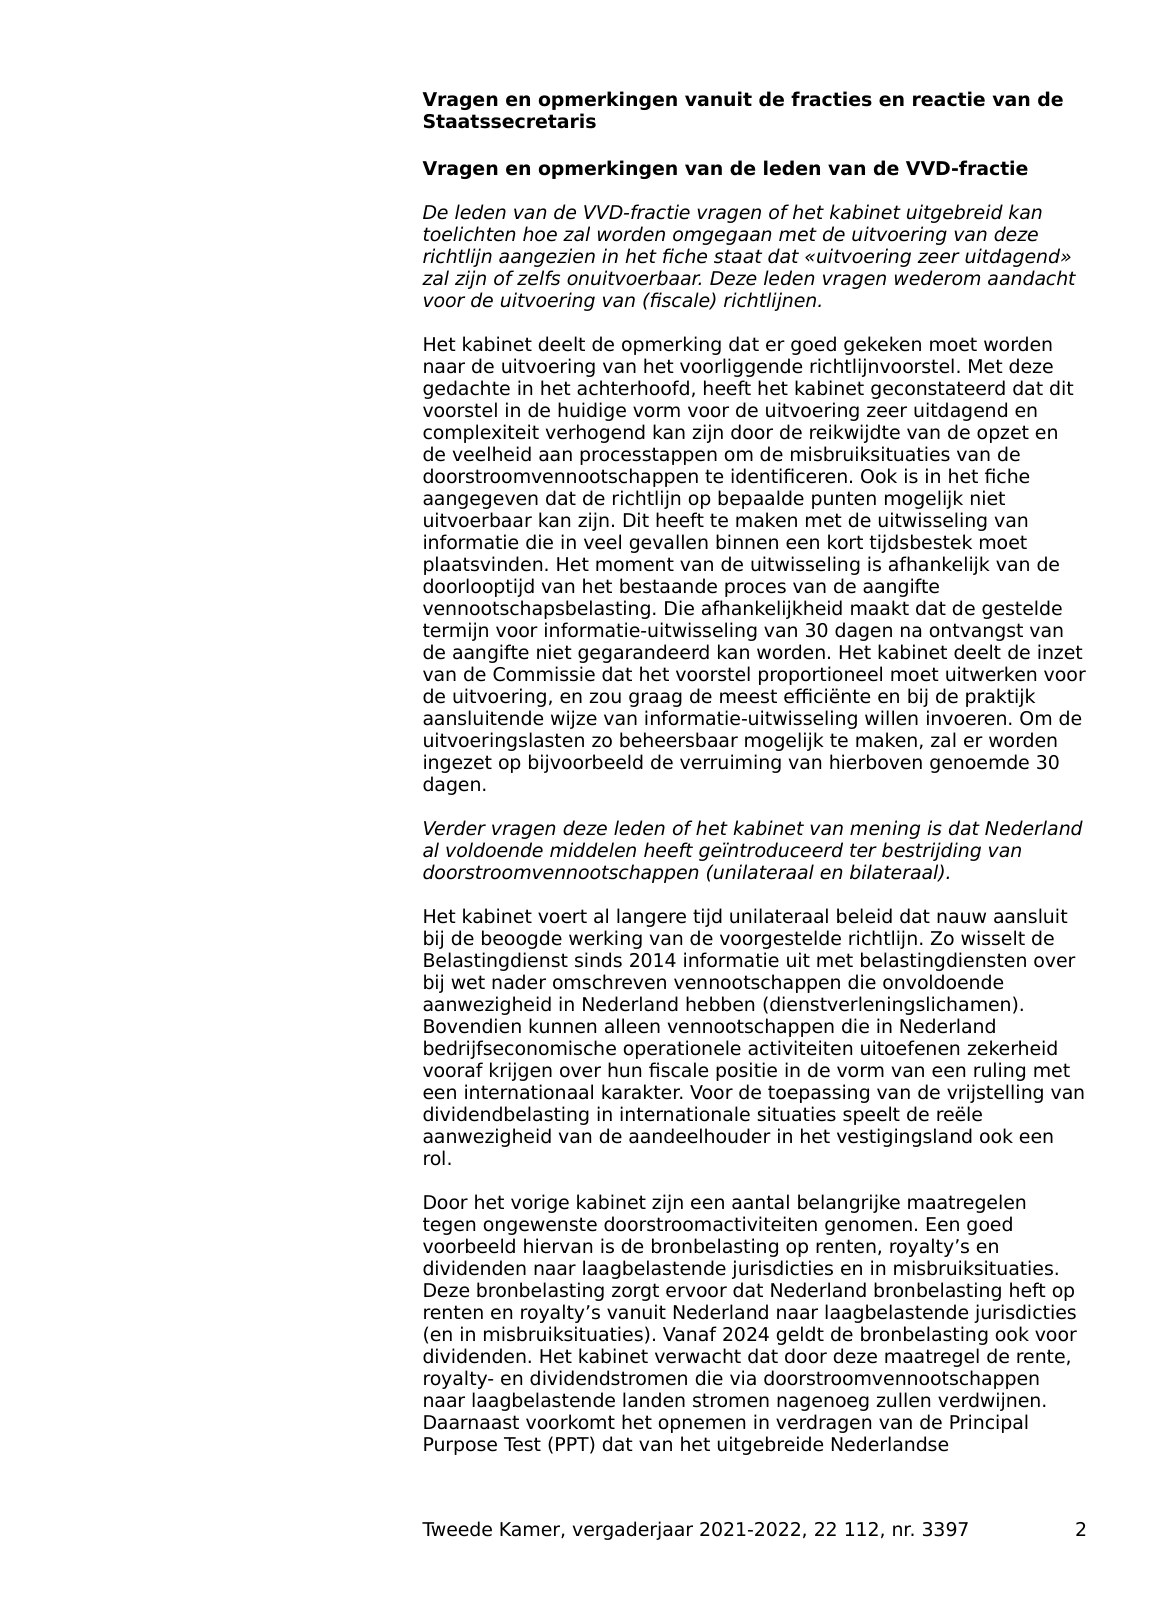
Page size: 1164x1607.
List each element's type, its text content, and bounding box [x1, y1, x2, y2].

subtitle Vragen en opmerkingen van de leden van de VVD-fractie [422, 158, 1087, 180]
text Het kabinet deelt de opmerking dat er goed gekeken moet worden naar de uitvoering van het voorliggende richtlijnvoorstel. Met deze gedachte in het achterhoofd, heeft het kabinet geconstateerd dat dit voorstel in de huidige vorm voor de uitvoering zeer uitdagend en complexiteit verhogend kan zijn door de reikwijdte van de opzet en de veelheid aan processtappen om de misbruiksituaties van de doorstroomvennootschappen te identificeren. Ook is in het fiche aangegeven dat de richtlijn op bepaalde punten mogelijk niet uitvoerbaar kan zijn. Dit heeft te maken met de uitwisseling van informatie die in veel gevallen binnen een kort tijdsbestek moet plaatsvinden. Het moment van de uitwisseling is afhankelijk van de doorlooptijd van het bestaande proces van de aangifte vennootschapsbelasting. Die afhankelijkheid maakt dat de gestelde termijn voor informatie-uitwisseling van 30 dagen na ontvangst van de aangifte niet gegarandeerd kan worden. Het kabinet deelt de inzet van de Commissie dat het voorstel proportioneel moet uitwerken voor de uitvoering, en zou graag de meest efficiënte en bij de praktijk aansluitende wijze van informatie-uitwisseling willen invoeren. Om de uitvoeringslasten zo beheersbaar mogelijk te maken, zal er worden ingezet op bijvoorbeeld de verruiming van hierboven genoemde 30 dagen. [422, 334, 1087, 796]
text Verder vragen deze leden of het kabinet van mening is dat Nederland al voldoende middelen heeft geïntroduceerd ter bestrijding van doorstroomvennootschappen (unilateraal en bilateraal). [422, 818, 1087, 884]
text Door het vorige kabinet zijn een aantal belangrijke maatregelen tegen ongewenste doorstroomactiviteiten genomen. Een goed voorbeeld hiervan is de bronbelasting op renten, royalty’s en dividenden naar laagbelastende jurisdicties en in misbruiksituaties. Deze bronbelasting zorgt ervoor dat Nederland bronbelasting heft op renten en royalty’s vanuit Nederland naar laagbelastende jurisdicties (en in misbruiksituaties). Vanaf 2024 geldt de bronbelasting ook voor dividenden. Het kabinet verwacht dat door deze maatregel de rente, royalty- en dividendstromen die via doorstroomvennootschappen naar laagbelastende landen stromen nagenoeg zullen verdwijnen. Daarnaast voorkomt het opnemen in verdragen van de Principal Purpose Test (PPT) dat van het uitgebreide Nederlandse [422, 1192, 1087, 1456]
text Het kabinet voert al langere tijd unilateraal beleid dat nauw aansluit bij de beoogde werking van de voorgestelde richtlijn. Zo wisselt de Belastingdienst sinds 2014 informatie uit met belastingdiensten over bij wet nader omschreven vennootschappen die onvoldoende aanwezigheid in Nederland hebben (dienstverleningslichamen). Bovendien kunnen alleen vennootschappen die in Nederland bedrijfseconomische operationele activiteiten uitoefenen zekerheid vooraf krijgen over hun fiscale positie in de vorm van een ruling met een internationaal karakter. Voor de toepassing van de vrijstelling van dividendbelasting in internationale situaties speelt de reële aanwezigheid van de aandeelhouder in het vestigingsland ook een rol. [422, 906, 1087, 1170]
subtitle Vragen en opmerkingen vanuit de fracties en reactie van de Staatssecretaris [422, 89, 1087, 133]
text De leden van de VVD-fractie vragen of het kabinet uitgebreid kan toelichten hoe zal worden omgegaan met de uitvoering van deze richtlijn aangezien in het fiche staat dat «uitvoering zeer uitdagend» zal zijn of zelfs onuitvoerbaar. Deze leden vragen wederom aandacht voor de uitvoering van (fiscale) richtlijnen. [422, 202, 1087, 312]
